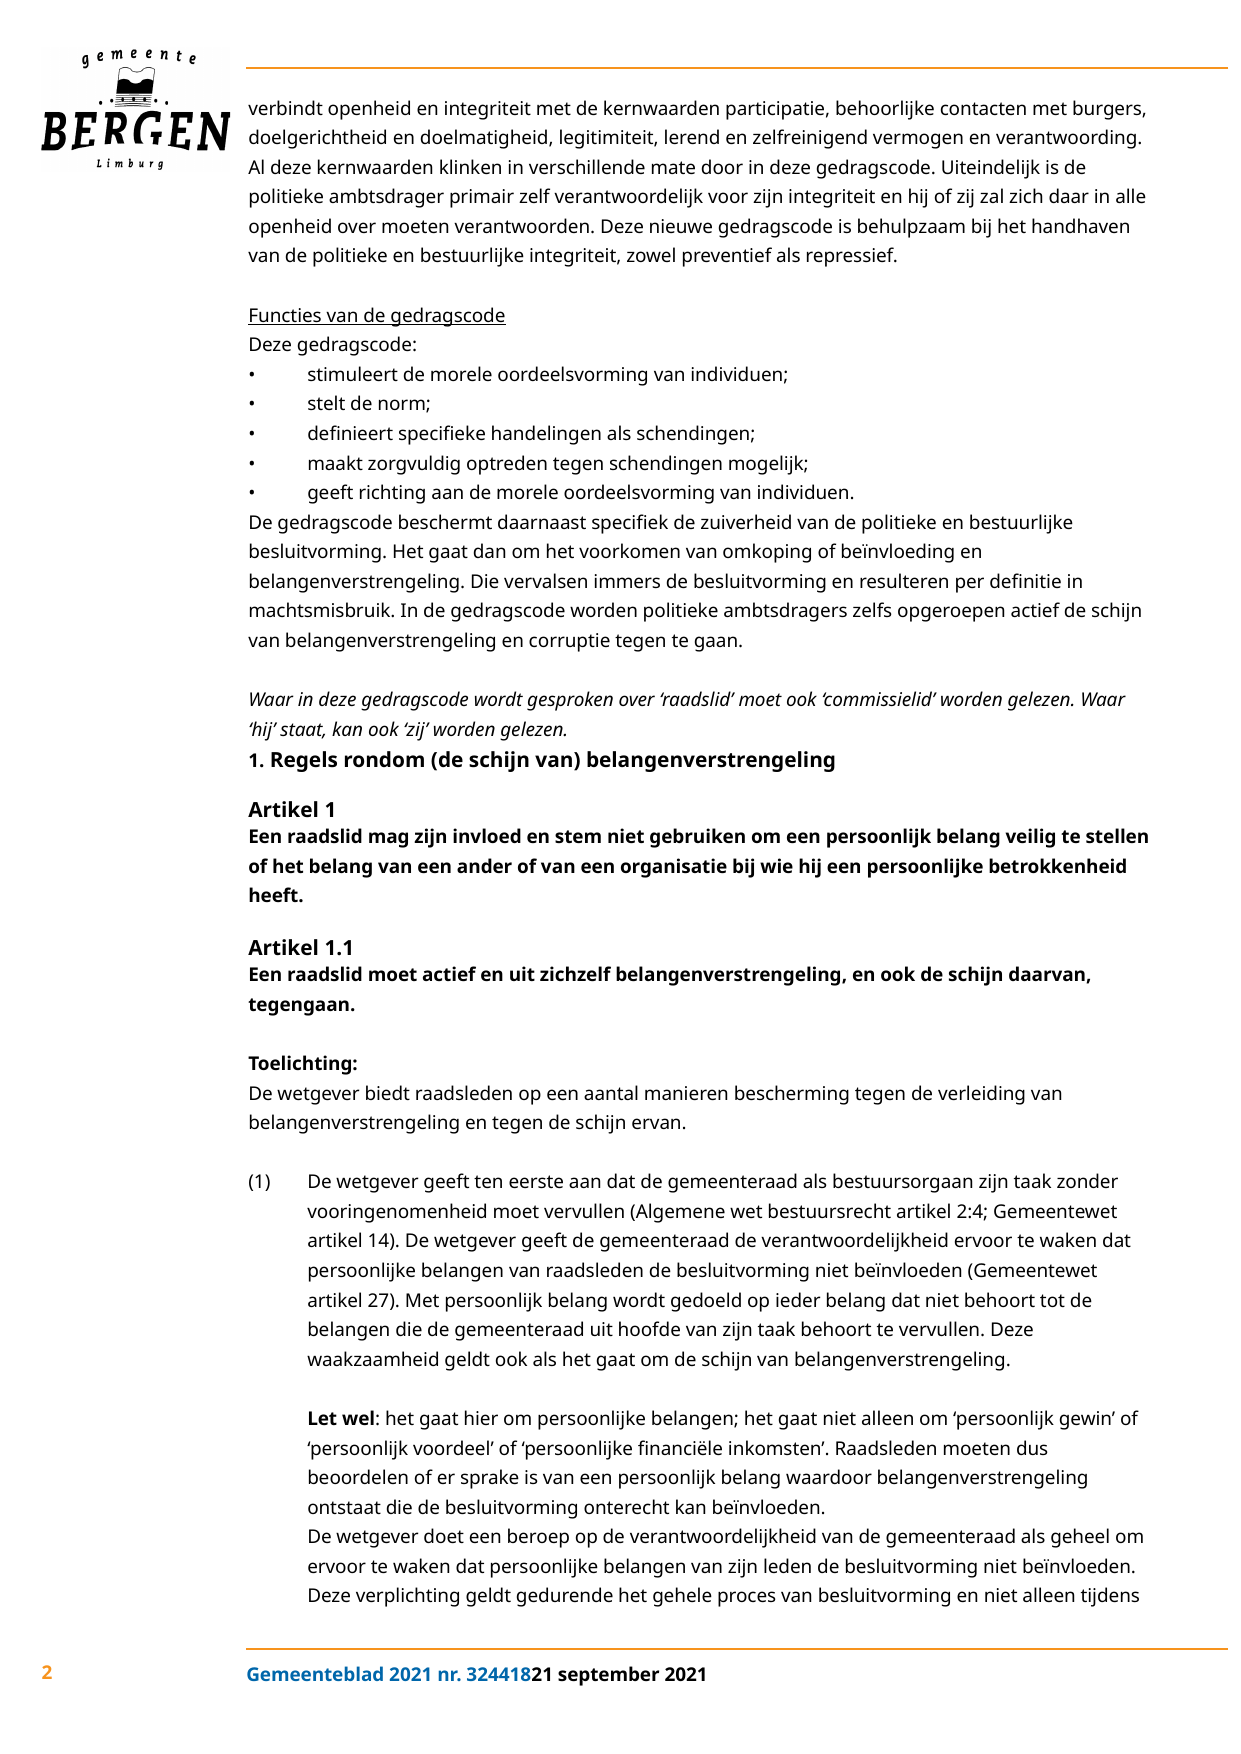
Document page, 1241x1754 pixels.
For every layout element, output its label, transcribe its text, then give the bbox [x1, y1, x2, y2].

text Een raadslid mag zijn invloed en stem niet gebruiken om een persoonlijk belang veilig te stellen of het belang van een ander of van een organisatie bij wie hij een persoonlijke betrokkenheid heeft. [248, 823, 1152, 908]
list definieert specifieke handelingen als schendingen; [248, 420, 1152, 446]
text Toelichting: [248, 1050, 1152, 1076]
picture [41, 47, 231, 172]
list De wetgever doet een beroep op de verantwoordelijkheid van de gemeenteraad als geheel om ervoor te waken dat persoonlijke belangen van zijn leden de besluitvorming niet beïnvloeden. Deze verplichting geldt gedurende het gehele proces van besluitvorming en niet alleen tijdens [248, 1523, 1152, 1608]
text verbindt openheid en integriteit met de kernwaarden participatie, behoorlijke contacten met burgers, doelgerichtheid en doelmatigheid, legitimiteit, lerend en zelfreinigend vermogen en verantwoording. Al deze kernwaarden klinken in verschillende mate door in deze gedragscode. Uiteindelijk is de politieke ambtsdrager primair zelf verantwoordelijk voor zijn integriteit en hij of zij zal zich daar in alle openheid over moeten verantwoorden. Deze nieuwe gedragscode is behulpzaam bij het handhaven van de politieke en bestuurlijke integriteit, zowel preventief als repressief. [248, 95, 1152, 268]
text Artikel 1.1 [248, 933, 1152, 961]
list De wetgever geeft ten eerste aan dat de gemeenteraad als bestuursorgaan zijn taak zonder vooringenomenheid moet vervullen (Algemene wet bestuursrecht artikel 2:4; Gemeentewet artikel 14). De wetgever geeft de gemeenteraad de verantwoordelijkheid ervoor te waken dat persoonlijke belangen van raadsleden de besluitvorming niet beïnvloeden (Gemeentewet artikel 27). Met persoonlijk belang wordt gedoeld op ieder belang dat niet behoort tot de belangen die de gemeenteraad uit hoofde van zijn taak behoort te vervullen. Deze waakzaamheid geldt ook als het gaat om de schijn van belangenverstrengeling. [248, 1168, 1152, 1372]
list stimuleert de morele oordeelsvorming van individuen; [248, 361, 1152, 387]
list Let wel: het gaat hier om persoonlijke belangen; het gaat niet alleen om ‘persoonlijk gewin’ of ‘persoonlijk voordeel’ of ‘persoonlijke financiële inkomsten’. Raadsleden moeten dus beoordelen of er sprake is van een persoonlijk belang waardoor belangenverstrengeling ontstaat die de besluitvorming onterecht kan beïnvloeden. [248, 1405, 1152, 1519]
list geeft richting aan de morele oordeelsvorming van individuen. [248, 479, 1152, 505]
text De wetgever biedt raadsleden op een aantal manieren bescherming tegen de verleiding van belangenverstrengeling en tegen de schijn ervan. [248, 1080, 1152, 1135]
list maakt zorgvuldig optreden tegen schendingen mogelijk; [248, 450, 1152, 476]
text Deze gedragscode: [248, 331, 1152, 357]
text Een raadslid moet actief en uit zichzelf belangenverstrengeling, en ook de schijn daarvan, tegengaan. [248, 961, 1152, 1017]
list stelt de norm; [248, 391, 1152, 416]
text Functies van de gedragscode [248, 302, 1152, 328]
text Waar in deze gedragscode wordt gesproken over ‘raadslid’ moet ook ‘commissielid’ worden gelezen. Waar ‘hij’ staat, kan ook ‘zij’ worden gelezen. [248, 686, 1152, 742]
text 1. Regels rondom (de schijn van) belangenverstrengeling [248, 746, 1152, 774]
text De gedragscode beschermt daarnaast specifiek de zuiverheid van de politieke en bestuurlijke besluitvorming. Het gaat dan om het voorkomen van omkoping of beïnvloeding en belangenverstrengeling. Die vervalsen immers de besluitvorming en resulteren per definitie in machtsmisbruik. In de gedragscode worden politieke ambtsdragers zelfs opgeroepen actief de schijn van belangenverstrengeling en corruptie tegen te gaan. [248, 509, 1152, 653]
text Artikel 1 [248, 795, 1152, 823]
